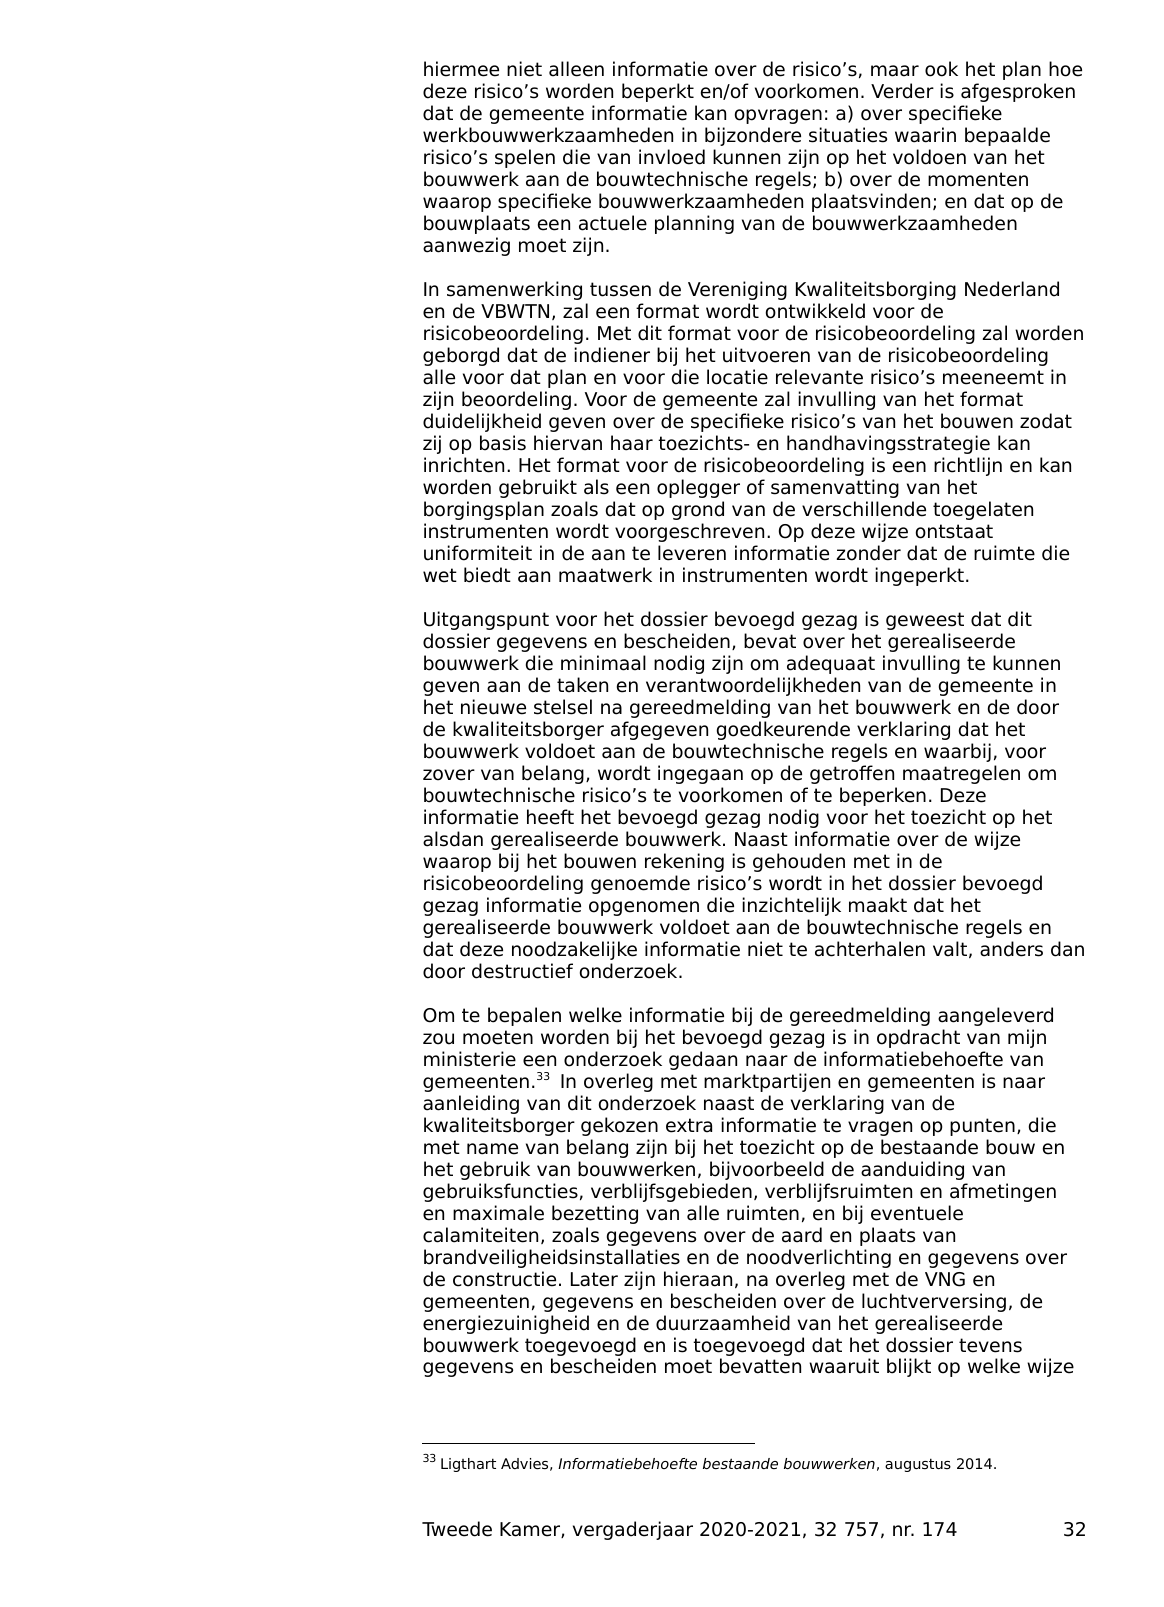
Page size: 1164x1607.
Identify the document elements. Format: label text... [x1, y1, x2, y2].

text In samenwerking tussen de Vereniging Kwaliteitsborging Nederland en de VBWTN, zal een format wordt ontwikkeld voor de risicobeoordeling. Met dit format voor de risicobeoordeling zal worden geborgd dat de indiener bij het uitvoeren van de risicobeoordeling alle voor dat plan en voor die locatie relevante risico’s meeneemt in zijn beoordeling. Voor de gemeente zal invulling van het format duidelijkheid geven over de specifieke risico’s van het bouwen zodat zij op basis hiervan haar toezichts- en handhavingsstrategie kan inrichten. Het format voor de risicobeoordeling is een richtlijn en kan worden gebruikt als een oplegger of samenvatting van het borgingsplan zoals dat op grond van de verschillende toegelaten instrumenten wordt voorgeschreven. Op deze wijze ontstaat uniformiteit in de aan te leveren informatie zonder dat de ruimte die wet biedt aan maatwerk in instrumenten wordt ingeperkt. [422, 279, 1087, 587]
text Ligthart Advies, Informatiebehoefte bestaande bouwwerken, augustus 2014. [422, 1452, 1087, 1474]
text Om te bepalen welke informatie bij de gereedmelding aangeleverd zou moeten worden bij het bevoegd gezag is in opdracht van mijn ministerie een onderzoek gedaan naar de informatiebehoefte van gemeenten. In overleg met marktpartijen en gemeenten is naar aanleiding van dit onderzoek naast de verklaring van de kwaliteitsborger gekozen extra informatie te vragen op punten, die met name van belang zijn bij het toezicht op de bestaande bouw en het gebruik van bouwwerken, bijvoorbeeld de aanduiding van gebruiksfuncties, verblijfsgebieden, verblijfsruimten en afmetingen en maximale bezetting van alle ruimten, en bij eventuele calamiteiten, zoals gegevens over de aard en plaats van brandveiligheidsinstallaties en de noodverlichting en gegevens over de constructie. Later zijn hieraan, na overleg met de VNG en gemeenten, gegevens en bescheiden over de luchtverversing, de energiezuinigheid en de duurzaamheid van het gerealiseerde bouwwerk toegevoegd en is toegevoegd dat het dossier tevens gegevens en bescheiden moet bevatten waaruit blijkt op welke wijze [422, 1005, 1087, 1378]
text hiermee niet alleen informatie over de risico’s, maar ook het plan hoe deze risico’s worden beperkt en/of voorkomen. Verder is afgesproken dat de gemeente informatie kan opvragen: a) over specifieke werkbouwwerkzaamheden in bijzondere situaties waarin bepaalde risico’s spelen die van invloed kunnen zijn op het voldoen van het bouwwerk aan de bouwtechnische regels; b) over de momenten waarop specifieke bouwwerkzaamheden plaatsvinden; en dat op de bouwplaats een actuele planning van de bouwwerkzaamheden aanwezig moet zijn. [422, 59, 1087, 257]
text Uitgangspunt voor het dossier bevoegd gezag is geweest dat dit dossier gegevens en bescheiden, bevat over het gerealiseerde bouwwerk die minimaal nodig zijn om adequaat invulling te kunnen geven aan de taken en verantwoordelijkheden van de gemeente in het nieuwe stelsel na gereedmelding van het bouwwerk en de door de kwaliteitsborger afgegeven goedkeurende verklaring dat het bouwwerk voldoet aan de bouwtechnische regels en waarbij, voor zover van belang, wordt ingegaan op de getroffen maatregelen om bouwtechnische risico’s te voorkomen of te beperken. Deze informatie heeft het bevoegd gezag nodig voor het toezicht op het alsdan gerealiseerde bouwwerk. Naast informatie over de wijze waarop bij het bouwen rekening is gehouden met in de risicobeoordeling genoemde risico’s wordt in het dossier bevoegd gezag informatie opgenomen die inzichtelijk maakt dat het gerealiseerde bouwwerk voldoet aan de bouwtechnische regels en dat deze noodzakelijke informatie niet te achterhalen valt, anders dan door destructief onderzoek. [422, 609, 1087, 983]
